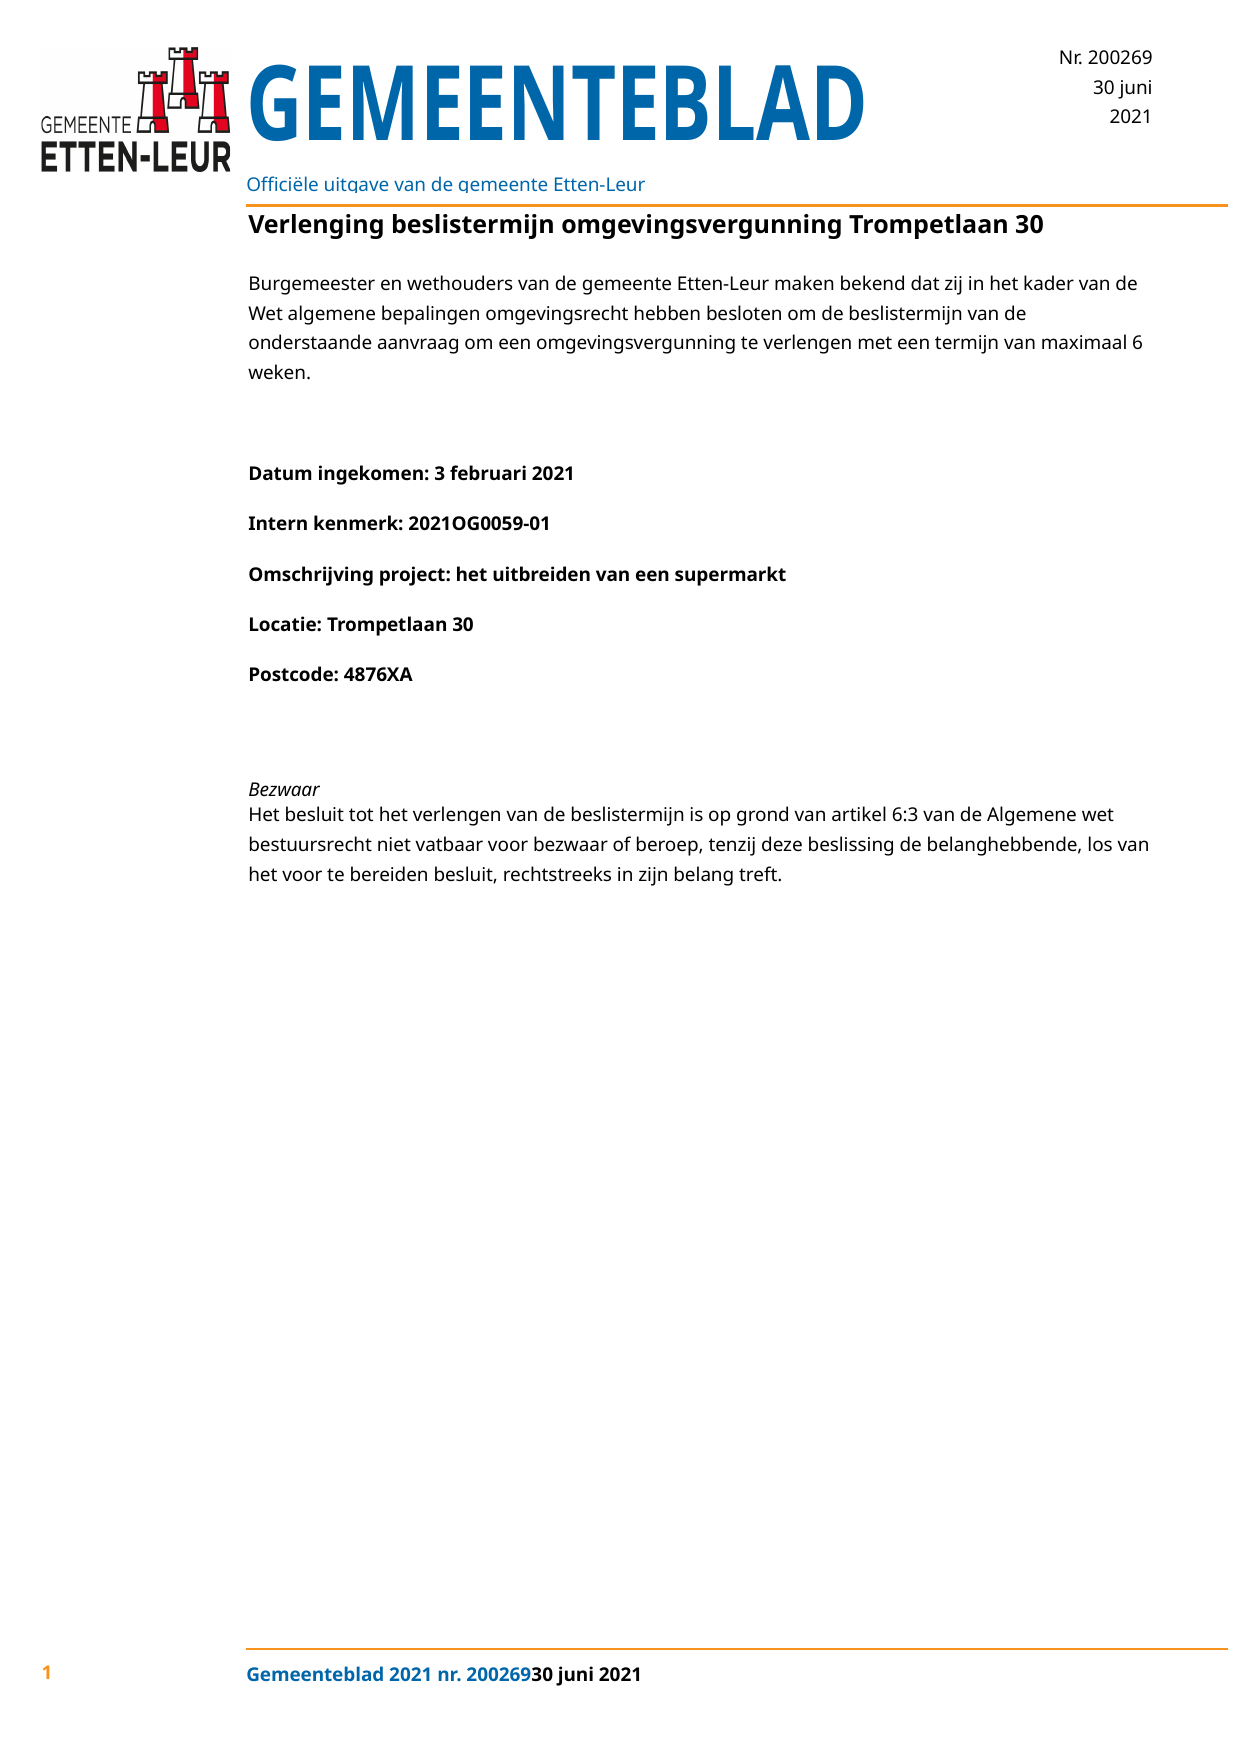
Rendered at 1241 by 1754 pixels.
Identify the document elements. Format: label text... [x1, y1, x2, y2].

picture [41, 47, 231, 172]
text Datum ingekomen: 3 februari 2021 [248, 460, 1152, 486]
text Postcode: 4876XA [248, 662, 1152, 687]
text Locatie: Trompetlaan 30 [248, 611, 1152, 637]
text Verlenging beslistermijn omgevingsvergunning Trompetlaan 30 [248, 207, 1152, 241]
text Omschrijving project: het uitbreiden van een supermarkt [248, 561, 1152, 586]
text Het besluit tot het verlengen van de beslistermijn is op grond van artikel 6:3 van de Algemene wet bestuursrecht niet vatbaar voor bezwaar of beroep, tenzij deze beslissing de belanghebbende, los van het voor te bereiden besluit, rechtstreeks in zijn belang treft. [248, 802, 1152, 887]
text Bezwaar [248, 776, 1152, 802]
text Intern kenmerk: 2021OG0059-01 [248, 510, 1152, 536]
text Burgemeester en wethouders van de gemeente Etten-Leur maken bekend dat zij in het kader van de Wet algemene bepalingen omgevingsrecht hebben besloten om de beslistermijn van de onderstaande aanvraag om een omgevingsvergunning te verlengen met een termijn van maximaal 6 weken. [248, 270, 1152, 385]
